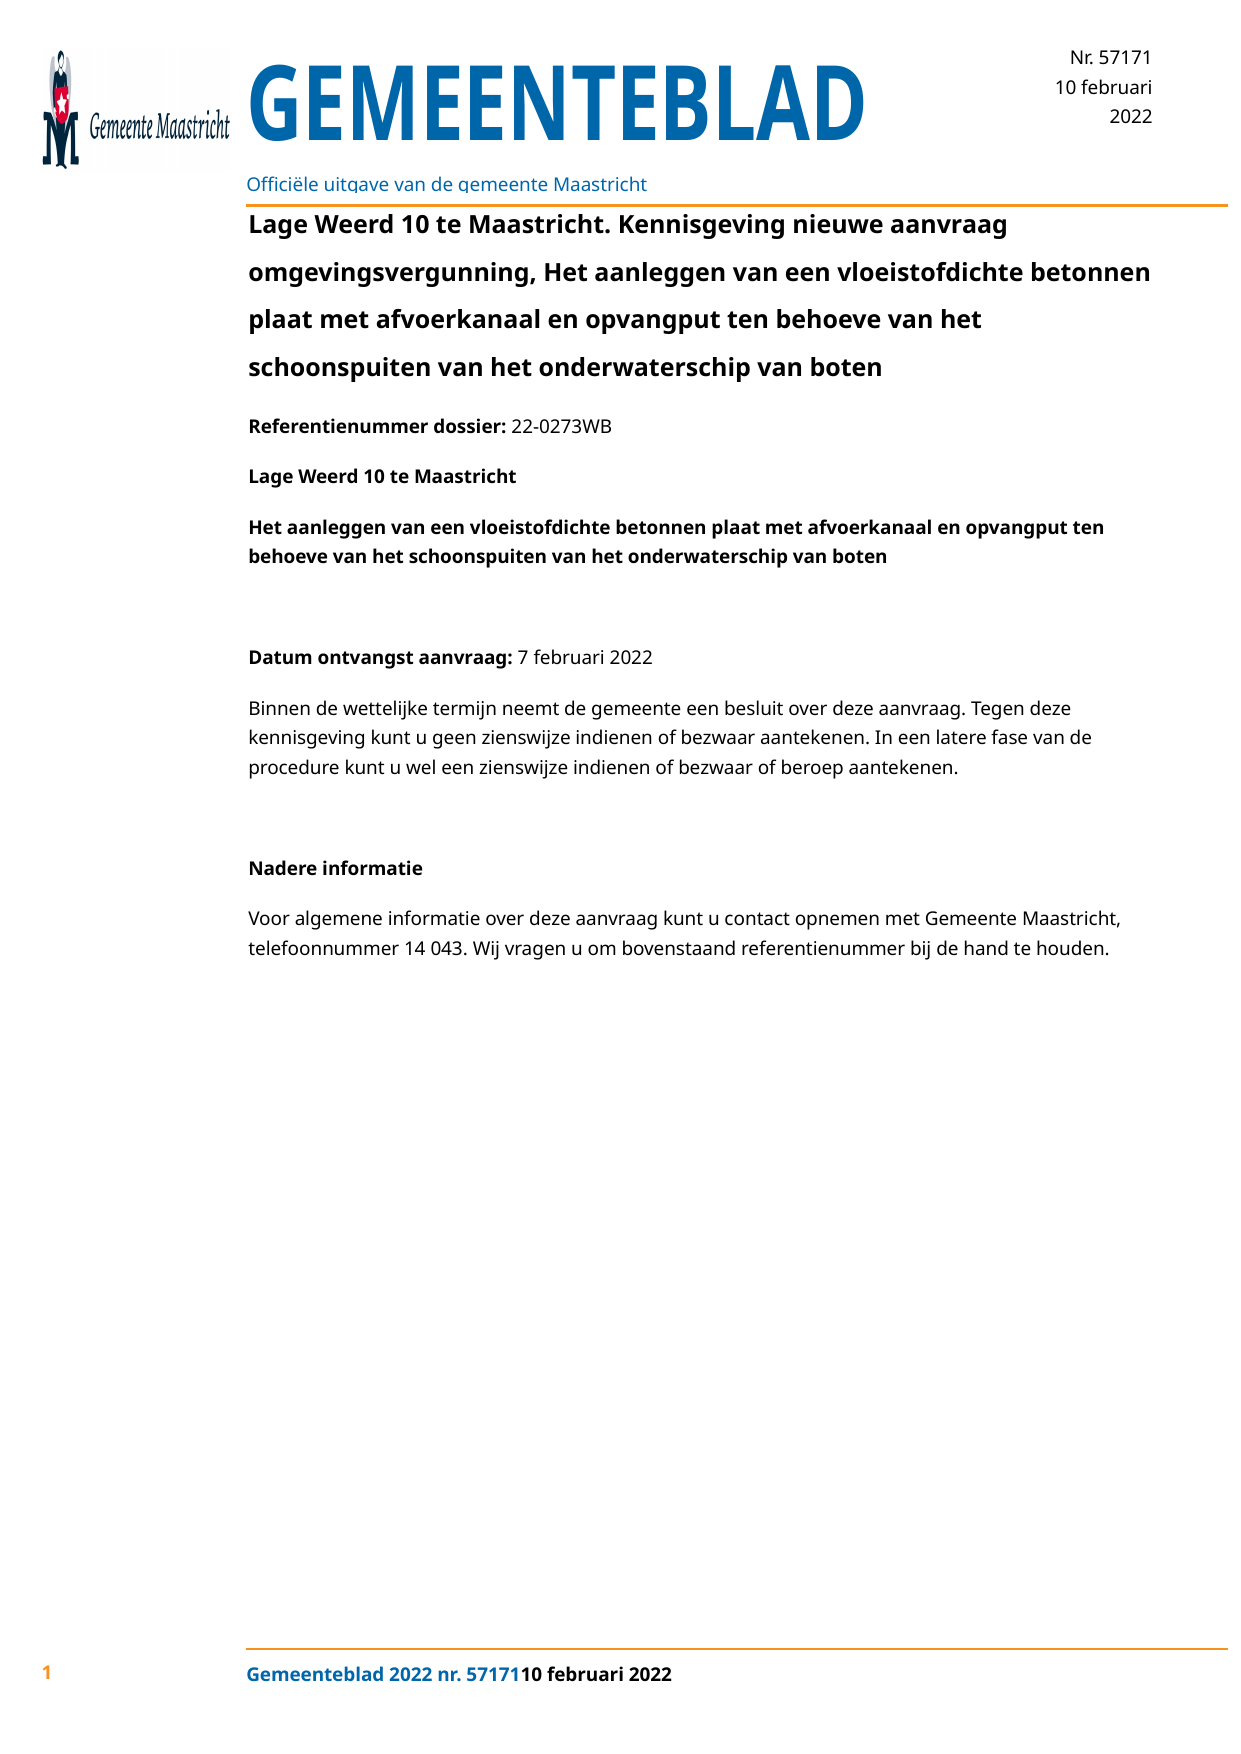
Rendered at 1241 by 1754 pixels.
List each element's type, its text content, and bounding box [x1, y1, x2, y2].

text Binnen de wettelijke termijn neemt de gemeente een besluit over deze aanvraag. Tegen deze kennisgeving kunt u geen zienswijze indienen of bezwaar aantekenen. In een latere fase van de procedure kunt u wel een zienswijze indienen of bezwaar of beroep aantekenen. [248, 695, 1152, 780]
picture [41, 47, 231, 172]
text Lage Weerd 10 te Maastricht [248, 463, 1152, 489]
text Referentienummer dossier: 22-0273WB [248, 413, 1152, 439]
text Het aanleggen van een vloeistofdichte betonnen plaat met afvoerkanaal en opvangput ten behoeve van het schoonspuiten van het onderwaterschip van boten [248, 514, 1152, 569]
text Lage Weerd 10 te Maastricht. Kennisgeving nieuwe aanvraag omgevingsvergunning, Het aanleggen van een vloeistofdichte betonnen plaat met afvoerkanaal en opvangput ten behoeve van het schoonspuiten van het onderwaterschip van boten [248, 207, 1152, 384]
text Voor algemene informatie over deze aanvraag kunt u contact opnemen met Gemeente Maastricht, telefoonnummer 14 043. Wij vragen u om bovenstaand referentienummer bij de hand te houden. [248, 905, 1152, 961]
text Nadere informatie [248, 855, 1152, 881]
text Datum ontvangst aanvraag: 7 februari 2022 [248, 644, 1152, 670]
